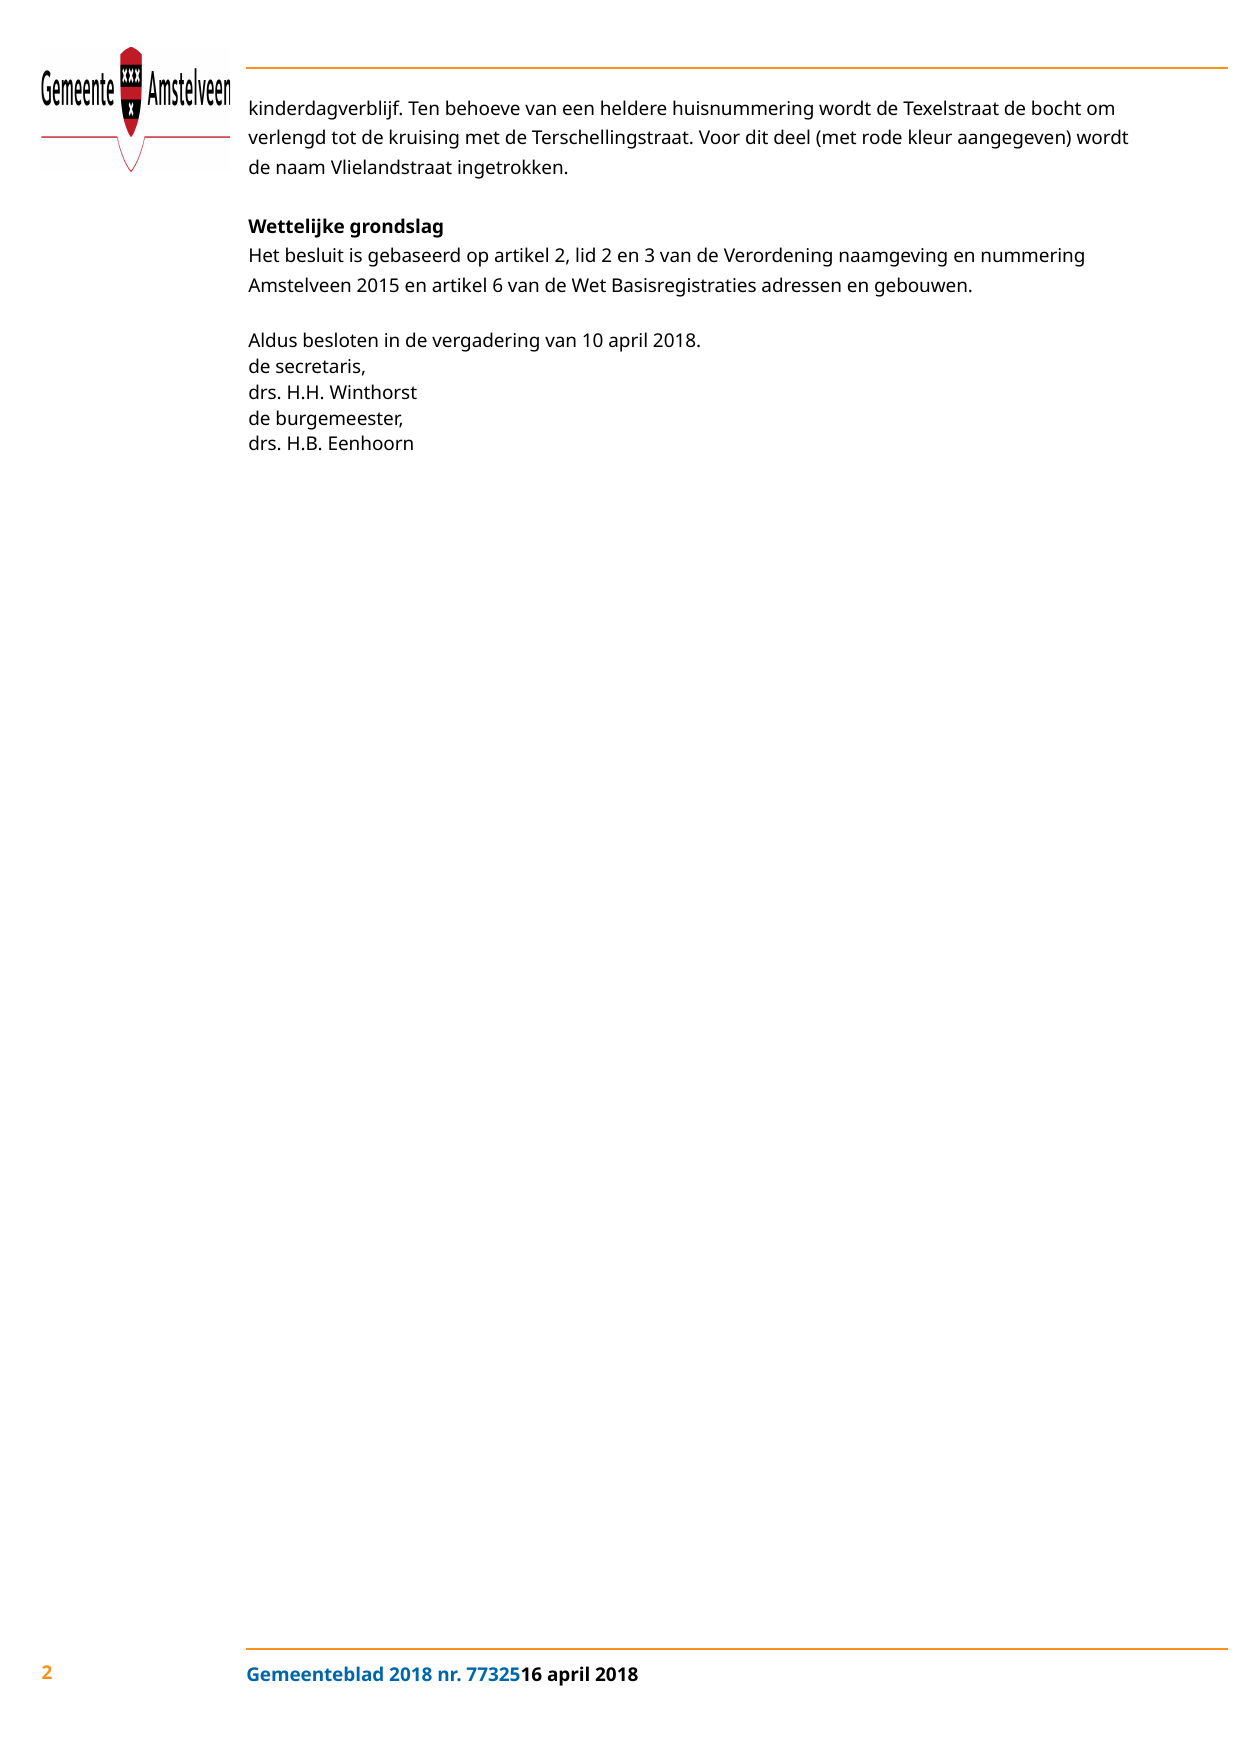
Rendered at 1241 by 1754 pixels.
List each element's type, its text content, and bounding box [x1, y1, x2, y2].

text kinderdagverblijf. Ten behoeve van een heldere huisnummering wordt de Texelstraat de bocht om verlengd tot de kruising met de Terschellingstraat. Voor dit deel (met rode kleur aangegeven) wordt de naam Vlielandstraat ingetrokken. [248, 95, 1152, 180]
text de burgemeester, [248, 405, 1152, 431]
text drs. H.B. Eenhoorn [248, 431, 1152, 456]
text Aldus besloten in de vergadering van 10 april 2018. [248, 328, 1152, 353]
text Het besluit is gebaseerd op artikel 2, lid 2 en 3 van de Verordening naamgeving en nummering Amstelveen 2015 en artikel 6 van de Wet Basisregistraties adressen en gebouwen. [248, 243, 1152, 298]
text Wettelijke grondslag [248, 213, 1152, 239]
picture [41, 47, 231, 172]
text de secretaris, [248, 353, 1152, 379]
text drs. H.H. Winthorst [248, 379, 1152, 405]
